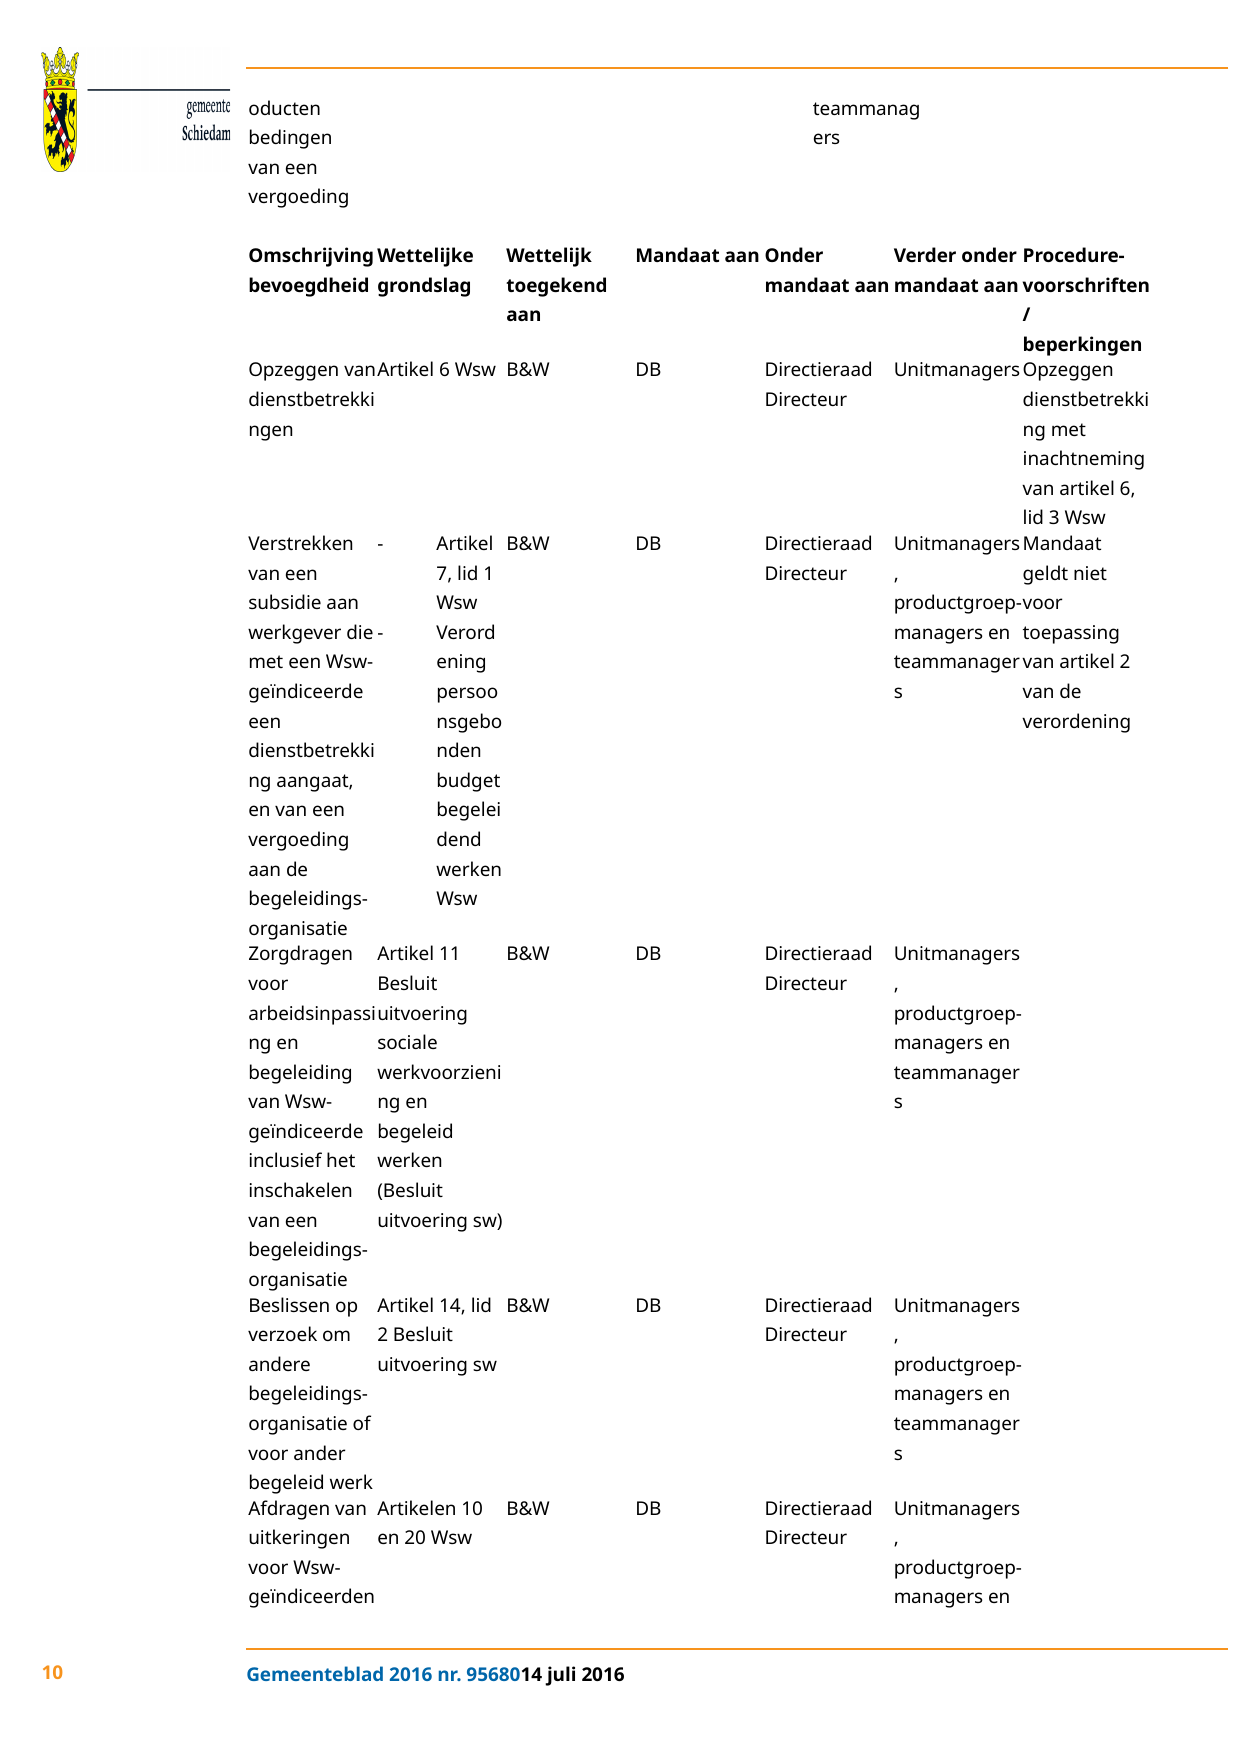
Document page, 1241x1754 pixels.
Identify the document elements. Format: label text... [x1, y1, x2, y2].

table_cell DB [635, 357, 764, 530]
table_cell Directieraad Directeur [764, 357, 893, 530]
table_cell Mandaat geldt niet voor toepassing van artikel 2 van de verordening [1023, 530, 1152, 941]
table_cell Artikel 6 Wsw [377, 357, 506, 530]
table_header Verder onder mandaat aan [894, 242, 1022, 357]
table_cell teammanagers [813, 95, 926, 209]
table_cell DB [635, 1292, 764, 1495]
table_header Wettelijke grondslag [377, 242, 506, 357]
table_cell [361, 95, 474, 209]
table_header Mandaat aan [635, 242, 764, 357]
table_cell [1023, 1495, 1152, 1609]
table_header Wettelijk toegekend aan [506, 242, 635, 357]
table_cell [1023, 1292, 1152, 1495]
table_header Onder mandaat aan [764, 242, 893, 357]
table_cell Artikelen 10 en 20 Wsw [377, 1495, 506, 1609]
table_cell DB [635, 530, 764, 941]
table_cell B&W [506, 357, 635, 530]
table_cell Verstrekken van een subsidie aan werkgever die met een Wsw-geïndiceerde een dienstbetrekking aangaat, en van een vergoeding aan de begeleidings-organisatie [248, 530, 377, 941]
table_cell Directieraad Directeur [764, 530, 893, 941]
table_cell oducten bedingen van een vergoeding [248, 95, 361, 209]
table_cell DB [635, 1495, 764, 1609]
picture [41, 47, 231, 172]
table_cell B&W [506, 941, 635, 1292]
table_cell [474, 95, 587, 209]
table_cell [587, 95, 700, 209]
table_cell Directieraad Directeur [764, 941, 893, 1292]
table_cell Artikel 7, lid 1 Wsw Verordening persoonsgebonden budget begeleidend werken Wsw [377, 530, 506, 941]
table_cell Zorgdragen voor arbeidsinpassing en begeleiding van Wsw-geïndiceerde inclusief het inschakelen van een begeleidings-organisatie [248, 941, 377, 1292]
table_cell Directieraad Directeur [764, 1495, 893, 1609]
table_cell Unitmanagers [894, 357, 1022, 530]
table_cell Directieraad Directeur [764, 1292, 893, 1495]
table_cell [700, 95, 813, 209]
table_cell Beslissen op verzoek om andere begeleidings-organisatie of voor ander begeleid werk [248, 1292, 377, 1495]
table_header Omschrijving bevoegdheid [248, 242, 377, 357]
table_cell DB [635, 941, 764, 1292]
table_cell Opzeggen van dienstbetrekkingen [248, 357, 377, 530]
table_cell Unitmanagers, productgroep-managers en [894, 1495, 1022, 1609]
table_header Procedure- voorschriften/ beperkingen [1023, 242, 1152, 357]
table_cell Afdragen van uitkeringen voor Wsw-geïndiceerden [248, 1495, 377, 1609]
table_cell [926, 95, 1038, 209]
table_cell Artikel 11 Besluit uitvoering sociale werkvoorziening en begeleid werken (Besluit uitvoering sw) [377, 941, 506, 1292]
table_cell B&W [506, 1495, 635, 1609]
table_cell Opzeggen dienstbetrekking met inachtneming van artikel 6, lid 3 Wsw [1023, 357, 1152, 530]
table_cell Unitmanagers, productgroep-managers en teammanagers [894, 530, 1022, 941]
table_cell Unitmanagers, productgroep-managers en teammanagers [894, 941, 1022, 1292]
table_cell [1039, 95, 1152, 209]
table_cell B&W [506, 530, 635, 941]
table_cell Unitmanagers, productgroep-managers en teammanagers [894, 1292, 1022, 1495]
table_cell [1023, 941, 1152, 1292]
table_cell B&W [506, 1292, 635, 1495]
table_cell Artikel 14, lid 2 Besluit uitvoering sw [377, 1292, 506, 1495]
